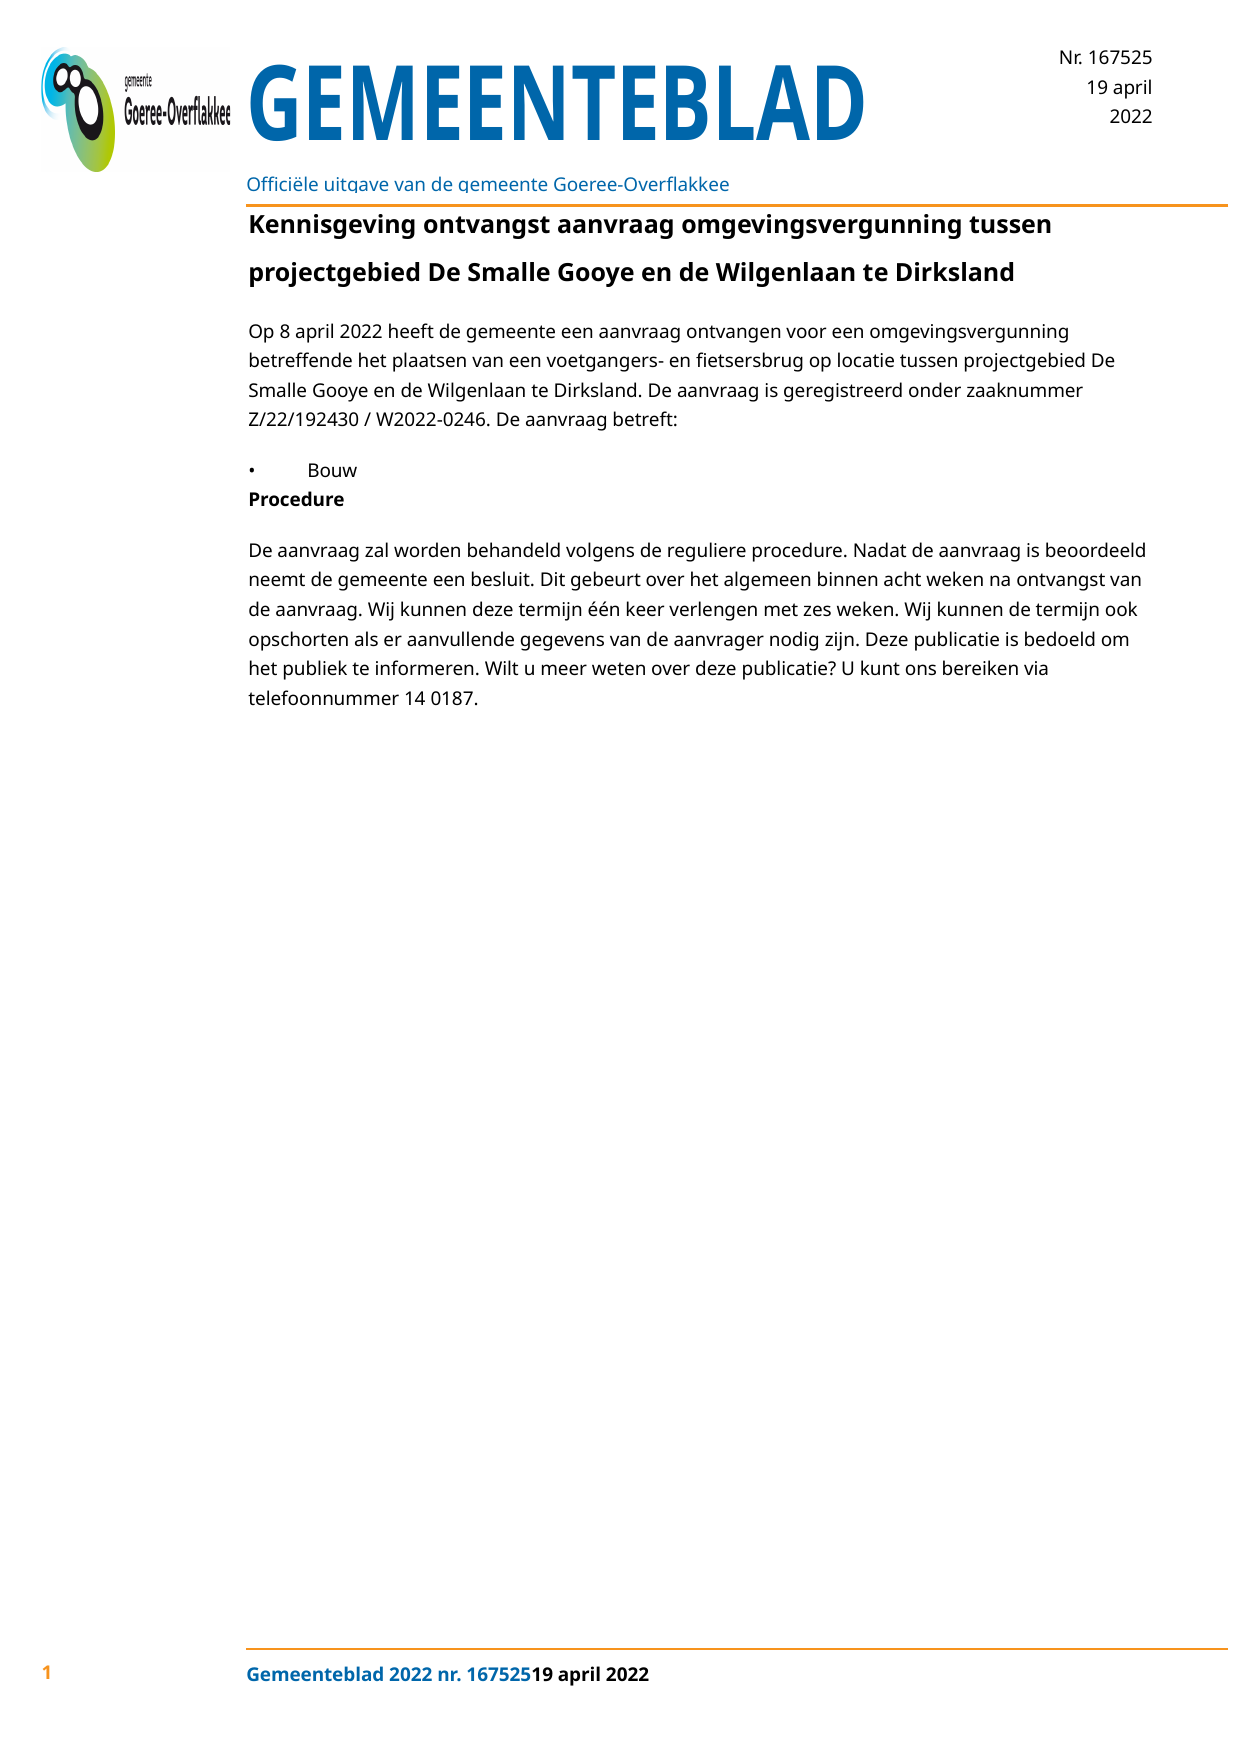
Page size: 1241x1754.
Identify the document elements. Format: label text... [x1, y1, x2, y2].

text De aanvraag zal worden behandeld volgens de reguliere procedure. Nadat de aanvraag is beoordeeld neemt de gemeente een besluit. Dit gebeurt over het algemeen binnen acht weken na ontvangst van de aanvraag. Wij kunnen deze termijn één keer verlengen met zes weken. Wij kunnen de termijn ook opschorten als er aanvullende gegevens van de aanvrager nodig zijn. Deze publicatie is bedoeld om het publiek te informeren. Wilt u meer weten over deze publicatie? U kunt ons bereiken via telefoonnummer 14 0187. [248, 537, 1152, 711]
text Op 8 april 2022 heeft de gemeente een aanvraag ontvangen voor een omgevingsvergunning betreffende het plaatsen van een voetgangers- en fietsersbrug op locatie tussen projectgebied De Smalle Gooye en de Wilgenlaan te Dirksland. De aanvraag is geregistreerd onder zaaknummer Z/22/192430 / W2022-0246. De aanvraag betreft: [248, 318, 1152, 432]
picture [41, 47, 231, 172]
text Procedure [248, 487, 1152, 512]
text Kennisgeving ontvangst aanvraag omgevingsvergunning tussen projectgebied De Smalle Gooye en de Wilgenlaan te Dirksland [248, 207, 1152, 288]
list Bouw [248, 457, 1152, 483]
